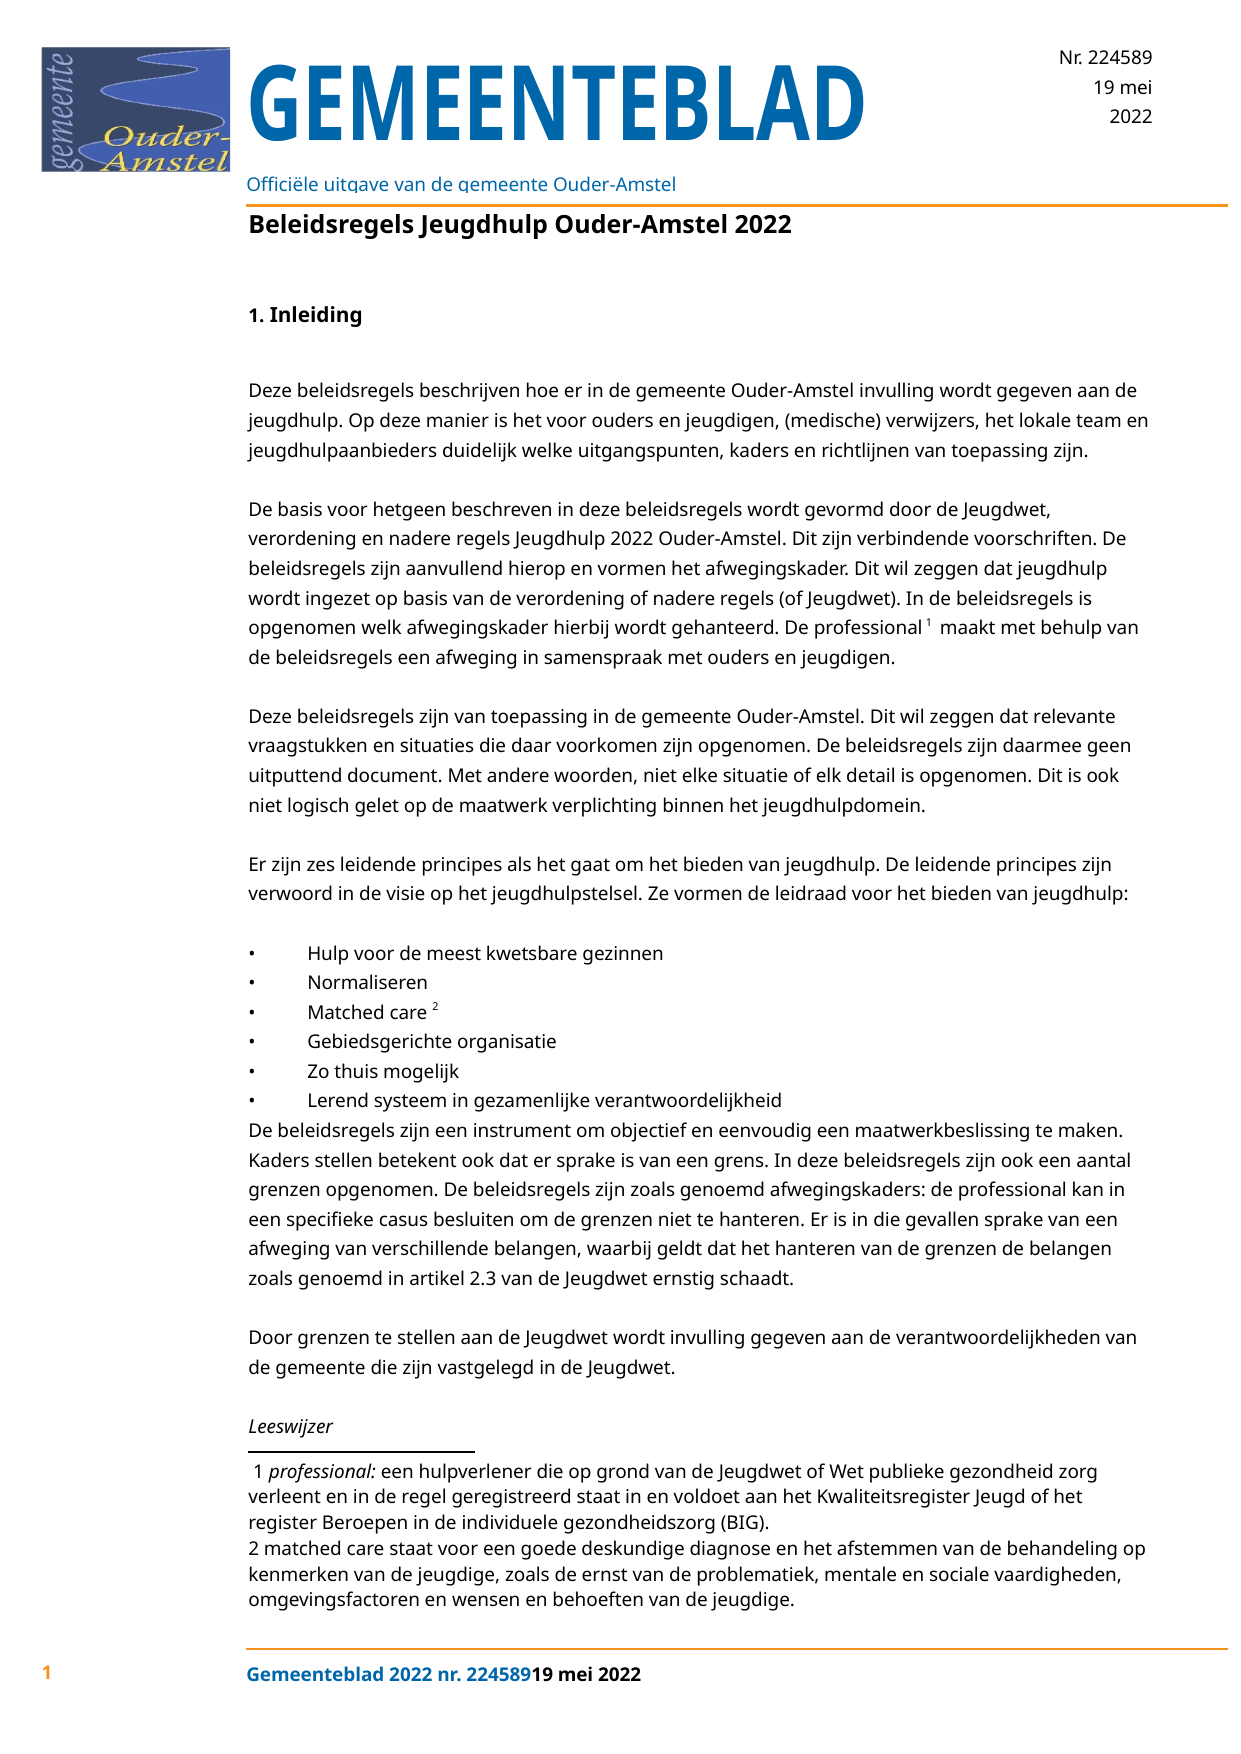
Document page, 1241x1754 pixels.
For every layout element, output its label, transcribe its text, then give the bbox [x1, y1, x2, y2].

list Normaliseren [248, 969, 1152, 995]
picture [41, 47, 231, 172]
text Leeswijzer [248, 1413, 1152, 1439]
list matched care staat voor een goede deskundige diagnose en het afstemmen van de behandeling op kenmerken van de jeugdige, zoals de ernst van de problematiek, mentale en sociale vaardigheden, omgevingsfactoren en wensen en behoeften van de jeugdige. [248, 1535, 1152, 1612]
text De basis voor hetgeen beschreven in deze beleidsregels wordt gevormd door de Jeugdwet, verordening en nadere regels Jeugdhulp 2022 Ouder-Amstel. Dit zijn verbindende voorschriften. De beleidsregels zijn aanvullend hierop en vormen het afwegingskader. Dit wil zeggen dat jeugdhulp wordt ingezet op basis van de verordening of nadere regels (of Jeugdwet). In de beleidsregels is opgenomen welk afwegingskader hierbij wordt gehanteerd. De professional maakt met behulp van de beleidsregels een afweging in samenspraak met ouders en jeugdigen. [248, 496, 1152, 669]
text Deze beleidsregels zijn van toepassing in de gemeente Ouder-Amstel. Dit wil zeggen dat relevante vraagstukken en situaties die daar voorkomen zijn opgenomen. De beleidsregels zijn daarmee geen uitputtend document. Met andere woorden, niet elke situatie of elk detail is opgenomen. Dit is ook niet logisch gelet op de maatwerk verplichting binnen het jeugdhulpdomein. [248, 703, 1152, 817]
text Beleidsregels Jeugdhulp Ouder-Amstel 2022 [248, 207, 1152, 241]
text Deze beleidsregels beschrijven hoe er in de gemeente Ouder-Amstel invulling wordt gegeven aan de jeugdhulp. Op deze manier is het voor ouders en jeugdigen, (medische) verwijzers, het lokale team en jeugdhulpaanbieders duidelijk welke uitgangspunten, kaders en richtlijnen van toepassing zijn. [248, 378, 1152, 462]
list Hulp voor de meest kwetsbare gezinnen [248, 940, 1152, 965]
list Matched care [248, 999, 1152, 1024]
text Door grenzen te stellen aan de Jeugdwet wordt invulling gegeven aan de verantwoordelijkheden van de gemeente die zijn vastgelegd in de Jeugdwet. [248, 1324, 1152, 1379]
text professional: een hulpverlener die op grond van de Jeugdwet of Wet publieke gezondheid zorg verleent en in de regel geregistreerd staat in en voldoet aan het Kwaliteitsregister Jeugd of het register Beroepen in de individuele gezondheidszorg (BIG). [248, 1458, 1152, 1535]
text De beleidsregels zijn een instrument om objectief en eenvoudig een maatwerkbeslissing te maken. Kaders stellen betekent ook dat er sprake is van een grens. In deze beleidsregels zijn ook een aantal grenzen opgenomen. De beleidsregels zijn zoals genoemd afwegingskaders: de professional kan in een specifieke casus besluiten om de grenzen niet te hanteren. Er is in die gevallen sprake van een afweging van verschillende belangen, waarbij geldt dat het hanteren van de grenzen de belangen zoals genoemd in artikel 2.3 van de Jeugdwet ernstig schaadt. [248, 1117, 1152, 1291]
text Er zijn zes leidende principes als het gaat om het bieden van jeugdhulp. De leidende principes zijn verwoord in de visie op het jeugdhulpstelsel. Ze vormen de leidraad voor het bieden van jeugdhulp: [248, 851, 1152, 906]
text 1. Inleiding [248, 300, 1152, 328]
list Gebiedsgerichte organisatie [248, 1028, 1152, 1054]
list Lerend systeem in gezamenlijke verantwoordelijkheid [248, 1088, 1152, 1113]
list Zo thuis mogelijk [248, 1058, 1152, 1084]
